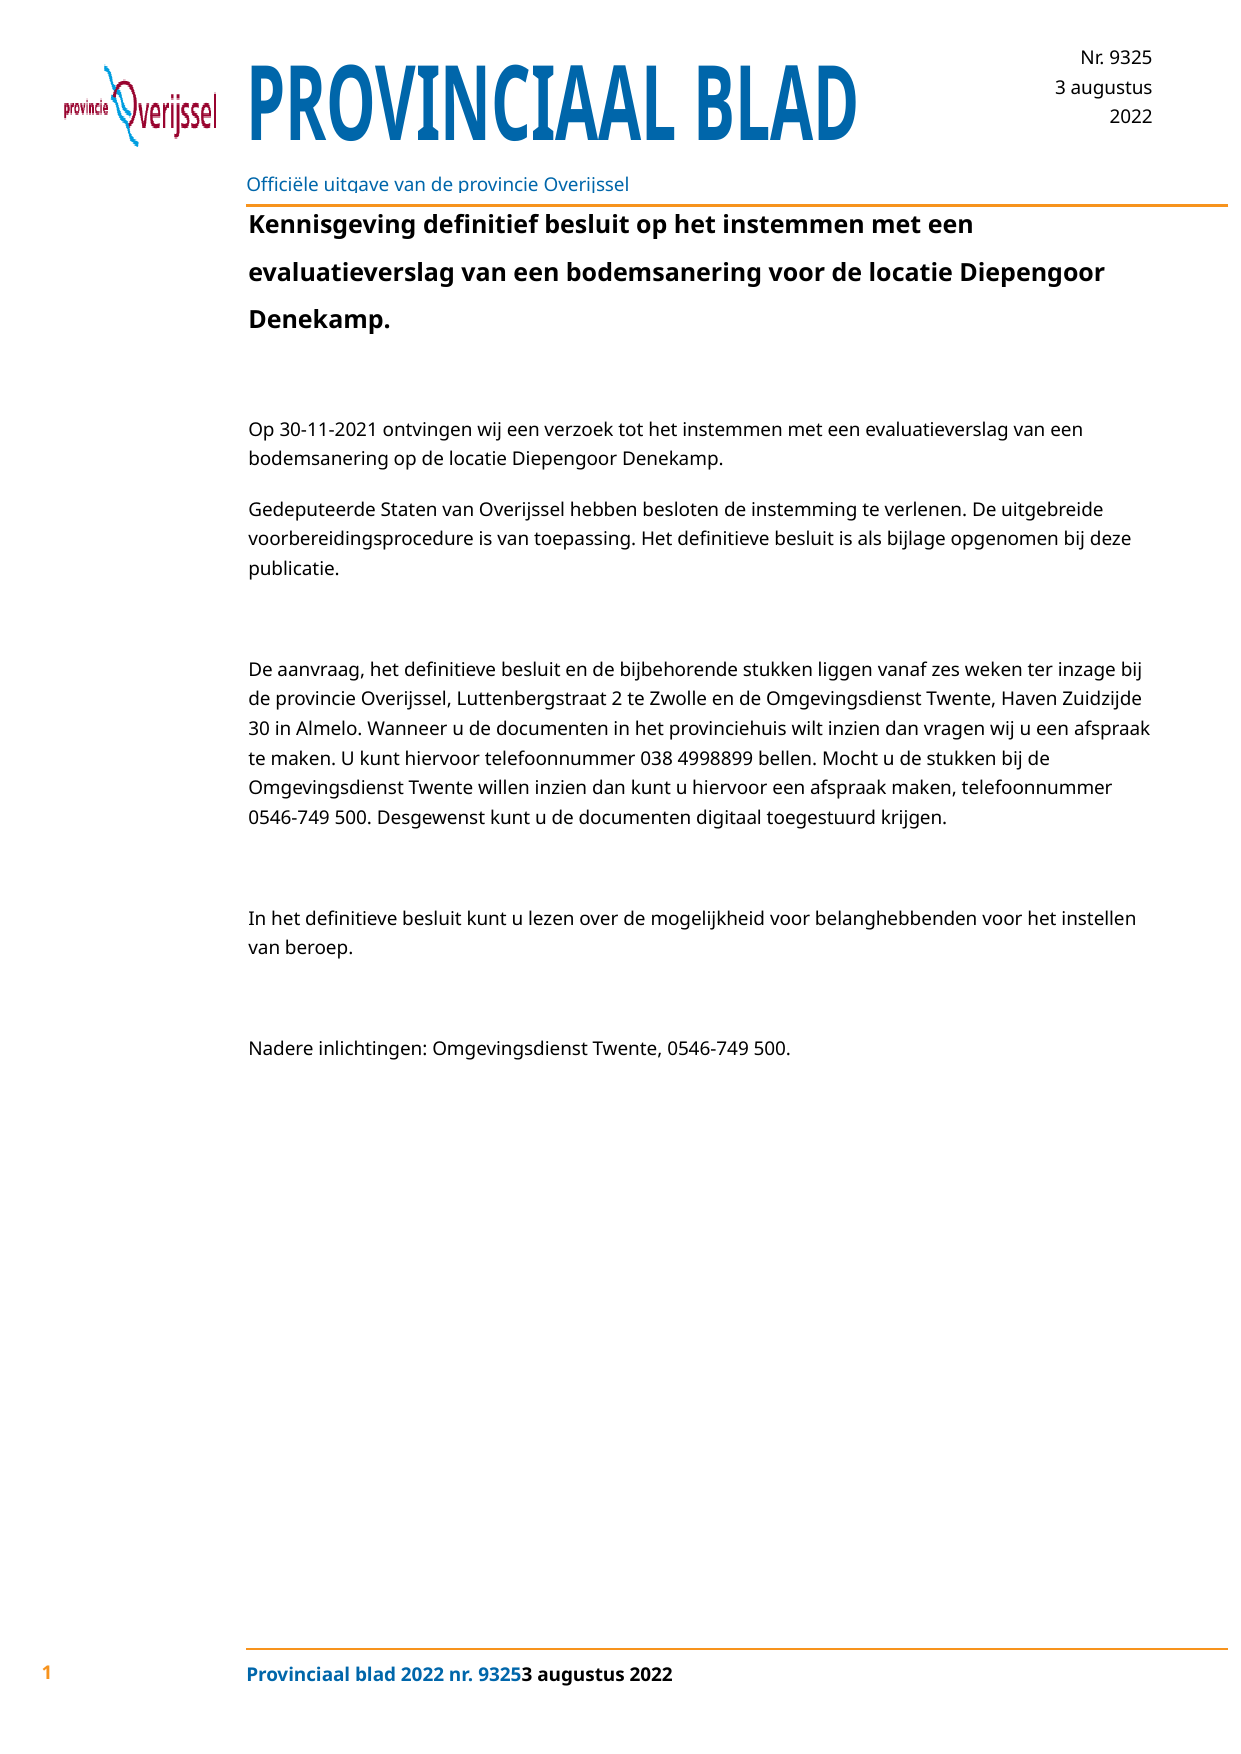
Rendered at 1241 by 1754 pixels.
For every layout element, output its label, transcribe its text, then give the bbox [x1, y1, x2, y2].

text De aanvraag, het definitieve besluit en de bijbehorende stukken liggen vanaf zes weken ter inzage bij de provincie Overijssel, Luttenbergstraat 2 te Zwolle en de Omgevingsdienst Twente, Haven Zuidzijde 30 in Almelo. Wanneer u de documenten in het provinciehuis wilt inzien dan vragen wij u een afspraak te maken. U kunt hiervoor telefoonnummer 038 4998899 bellen. Mocht u de stukken bij de Omgevingsdienst Twente willen inzien dan kunt u hiervoor een afspraak maken, telefoonnummer 0546-749 500. Desgewenst kunt u de documenten digitaal toegestuurd krijgen. [248, 656, 1152, 829]
text In het definitieve besluit kunt u lezen over de mogelijkheid voor belanghebbenden voor het instellen van beroep. [248, 905, 1152, 960]
text Gedeputeerde Staten van Overijssel hebben besloten de instemming te verlenen. De uitgebreide voorbereidingsprocedure is van toepassing. Het definitieve besluit is als bijlage opgenomen bij deze publicatie. [248, 496, 1152, 581]
text Nadere inlichtingen: Omgevingsdienst Twente, 0546-749 500. [248, 1035, 1152, 1061]
text Kennisgeving definitief besluit op het instemmen met een evaluatieverslag van een bodemsanering voor de locatie Diepengoor Denekamp. [248, 207, 1152, 336]
text Op 30-11-2021 ontvingen wij een verzoek tot het instemmen met een evaluatieverslag van een bodemsanering op de locatie Diepengoor Denekamp. [248, 416, 1152, 471]
picture [41, 47, 231, 172]
